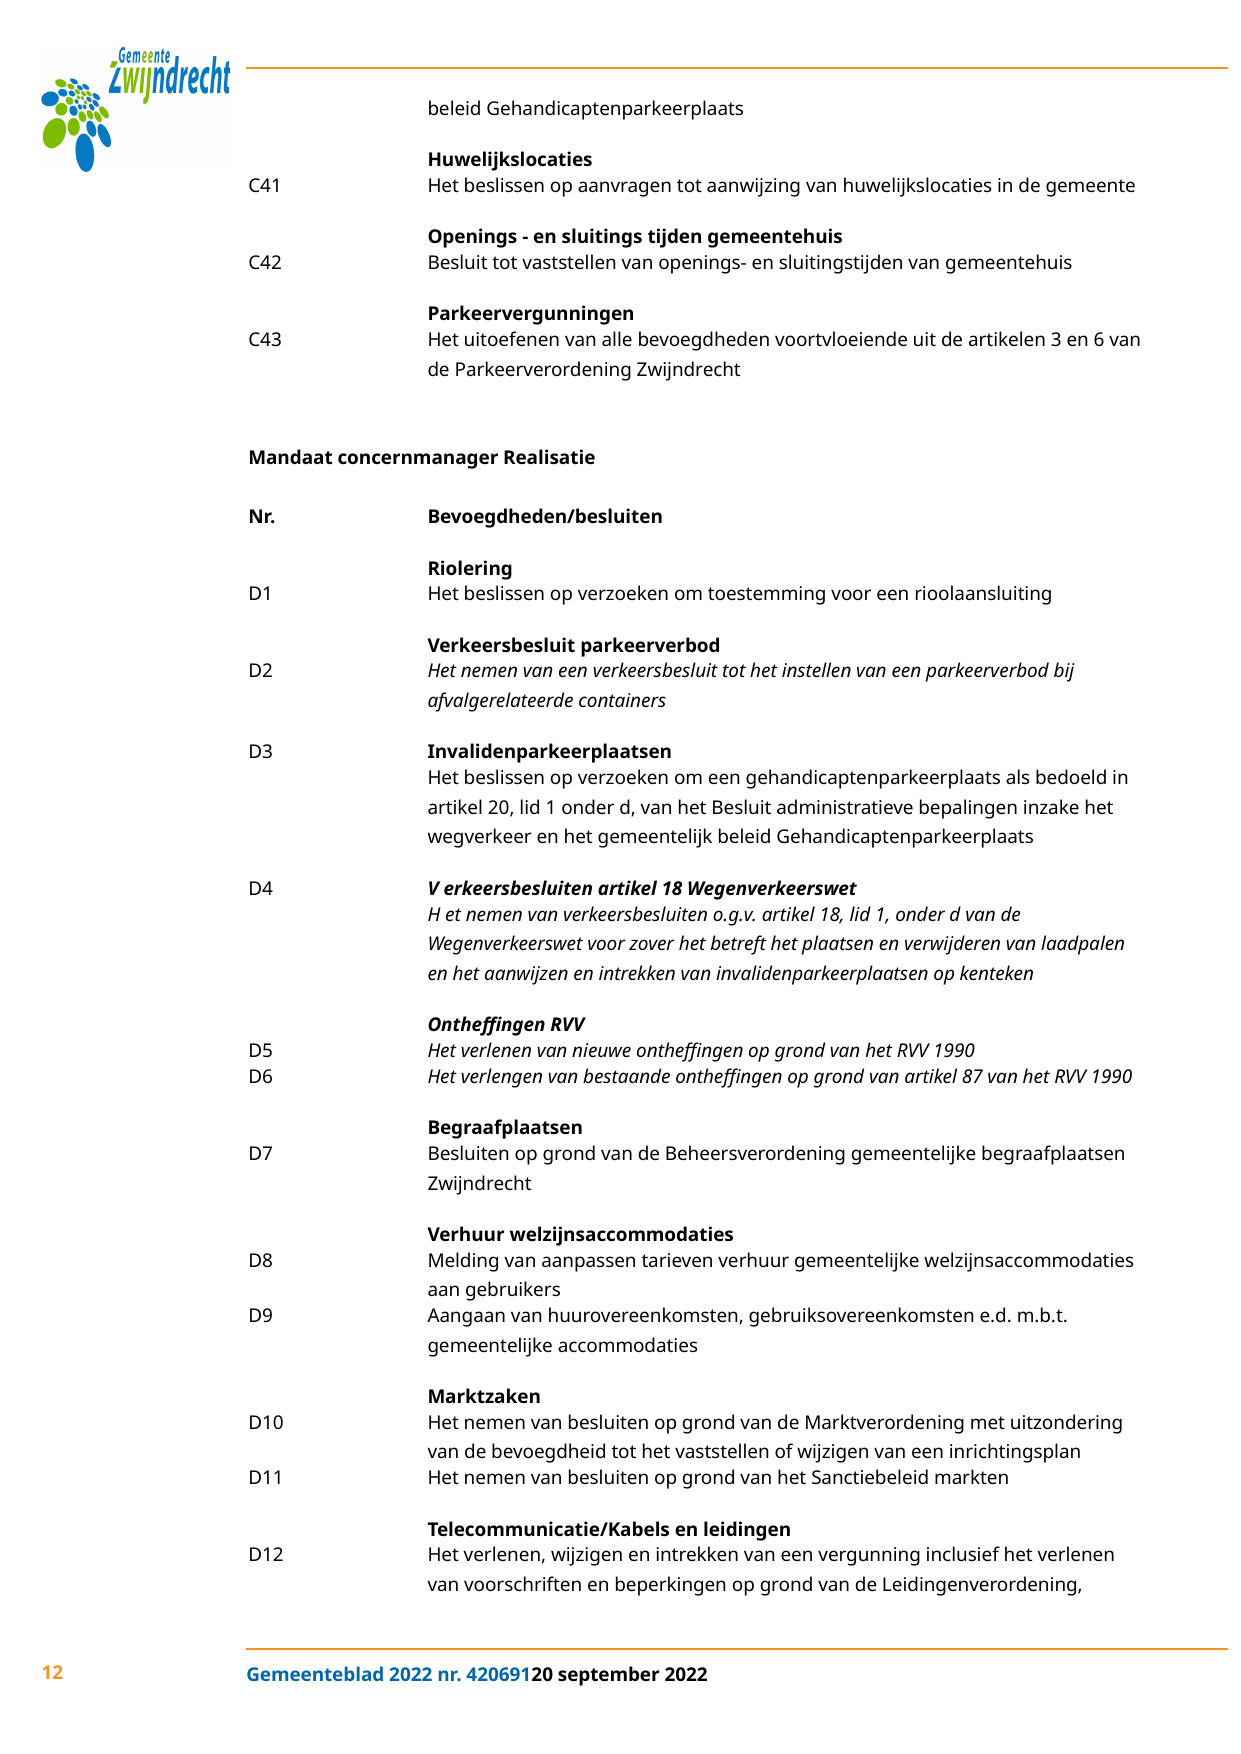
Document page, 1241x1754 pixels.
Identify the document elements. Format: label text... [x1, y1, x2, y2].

table_cell D4 [248, 875, 427, 901]
table_cell [248, 301, 427, 326]
picture [41, 47, 231, 172]
table_cell Parkeervergunningen [427, 301, 1152, 326]
table_cell Besluiten op grond van de Beheersverordening gemeentelijke begraafplaatsen Zwijndrecht [427, 1140, 1152, 1195]
table_cell [248, 1195, 427, 1221]
table_cell D8 [248, 1247, 427, 1302]
table_cell [427, 986, 1152, 1011]
table_cell Verhuur welzijnsaccommodaties [427, 1221, 1152, 1247]
table_header Bevoegdheden/besluiten [427, 503, 1152, 529]
table_cell [427, 1089, 1152, 1114]
table_cell D2 [248, 658, 427, 713]
table_cell Het uitoefenen van alle bevoegdheden voortvloeiende uit de artikelen 3 en 6 van de Parkeerverordening Zwijndrecht [427, 326, 1152, 382]
table_cell [427, 198, 1152, 223]
table_cell Invalidenparkeerplaatsen [427, 739, 1152, 764]
table_cell [248, 529, 427, 555]
table_cell Verkeersbesluit parkeerverbod [427, 632, 1152, 658]
table_cell Huwelijkslocaties [427, 146, 1152, 172]
table_cell H et nemen van verkeersbesluiten o.g.v. artikel 18, lid 1, onder d van de Wegenverkeerswet voor zover het betreft het plaatsen en verwijderen van laadpalen en het aanwijzen en intrekken van invalidenparkeerplaatsen op kenteken [427, 901, 1152, 986]
table_cell D12 [248, 1541, 427, 1597]
table_cell [248, 1358, 427, 1383]
table_cell Het verlenen van nieuwe ontheffingen op grond van het RVV 1990 [427, 1037, 1152, 1063]
table_cell [427, 1358, 1152, 1383]
table_cell [427, 1490, 1152, 1516]
table_cell Het nemen van een verkeersbesluit tot het instellen van een parkeerverbod bij afvalgerelateerde containers [427, 658, 1152, 713]
table_cell [248, 275, 427, 301]
table_cell Riolering [427, 555, 1152, 581]
table_cell D7 [248, 1140, 427, 1195]
table_cell [248, 606, 427, 632]
table_cell [427, 606, 1152, 632]
table_cell Melding van aanpassen tarieven verhuur gemeentelijke welzijnsaccommodaties aan gebruikers [427, 1247, 1152, 1302]
table_cell Het beslissen op verzoeken om een gehandicaptenparkeerplaats als bedoeld in artikel 20, lid 1 onder d, van het Besluit administratieve bepalingen inzake het wegverkeer en het gemeentelijk beleid Gehandicaptenparkeerplaats [427, 765, 1152, 849]
table_cell Het nemen van besluiten op grond van het Sanctiebeleid markten [427, 1464, 1152, 1490]
table_cell Telecommunicatie/Kabels en leidingen [427, 1516, 1152, 1541]
table_cell [427, 529, 1152, 555]
table_cell C43 [248, 326, 427, 382]
table_cell [427, 275, 1152, 301]
table_cell D10 [248, 1409, 427, 1464]
table_cell Het beslissen op aanvragen tot aanwijzing van huwelijkslocaties in de gemeente [427, 172, 1152, 198]
table_cell [427, 849, 1152, 875]
table_cell [248, 1490, 427, 1516]
table_cell [248, 95, 427, 121]
table_cell [248, 1516, 427, 1541]
table_cell D1 [248, 581, 427, 606]
table_cell [248, 632, 427, 658]
table_cell Marktzaken [427, 1383, 1152, 1409]
table_cell Het beslissen op verzoeken om toestemming voor een rioolaansluiting [427, 581, 1152, 606]
table_cell [248, 713, 427, 739]
table_cell Begraafplaatsen [427, 1114, 1152, 1140]
table_cell [248, 901, 427, 986]
table_cell D5 [248, 1037, 427, 1063]
table_cell [248, 1221, 427, 1247]
table_cell [248, 555, 427, 581]
table_cell [248, 849, 427, 875]
table_cell Het verlengen van bestaande ontheffingen op grond van artikel 87 van het RVV 1990 [427, 1063, 1152, 1089]
table_cell [248, 1383, 427, 1409]
table_cell beleid Gehandicaptenparkeerplaats [427, 95, 1152, 121]
table_cell [248, 121, 427, 146]
table_cell [427, 121, 1152, 146]
table_cell Ontheffingen RVV [427, 1011, 1152, 1037]
table_cell Besluit tot vaststellen van openings- en sluitingstijden van gemeentehuis [427, 249, 1152, 275]
table_header Nr. [248, 503, 427, 529]
table_cell [248, 1114, 427, 1140]
text Mandaat concernmanager Realisatie [248, 444, 1152, 470]
table_cell D11 [248, 1464, 427, 1490]
table_cell [248, 1089, 427, 1114]
table_cell D6 [248, 1063, 427, 1089]
table_cell C42 [248, 249, 427, 275]
table_cell V erkeersbesluiten artikel 18 Wegenverkeerswet [427, 875, 1152, 901]
table_cell Het nemen van besluiten op grond van de Marktverordening met uitzondering van de bevoegdheid tot het vaststellen of wijzigen van een inrichtingsplan [427, 1409, 1152, 1464]
table_cell D3 [248, 739, 427, 764]
table_cell [427, 713, 1152, 739]
table_cell [248, 146, 427, 172]
table_cell Het verlenen, wijzigen en intrekken van een vergunning inclusief het verlenen van voorschriften en beperkingen op grond van de Leidingenverordening, [427, 1541, 1152, 1597]
table_cell [248, 986, 427, 1011]
table_cell Aangaan van huurovereenkomsten, gebruiksovereenkomsten e.d. m.b.t. gemeentelijke accommodaties [427, 1302, 1152, 1357]
table_cell [427, 1195, 1152, 1221]
table_cell D9 [248, 1302, 427, 1357]
table_cell [248, 198, 427, 223]
table_cell C41 [248, 172, 427, 198]
table_cell [248, 1011, 427, 1037]
table_cell [248, 224, 427, 249]
table_cell [248, 765, 427, 849]
table_cell Openings - en sluitings tijden gemeentehuis [427, 224, 1152, 249]
